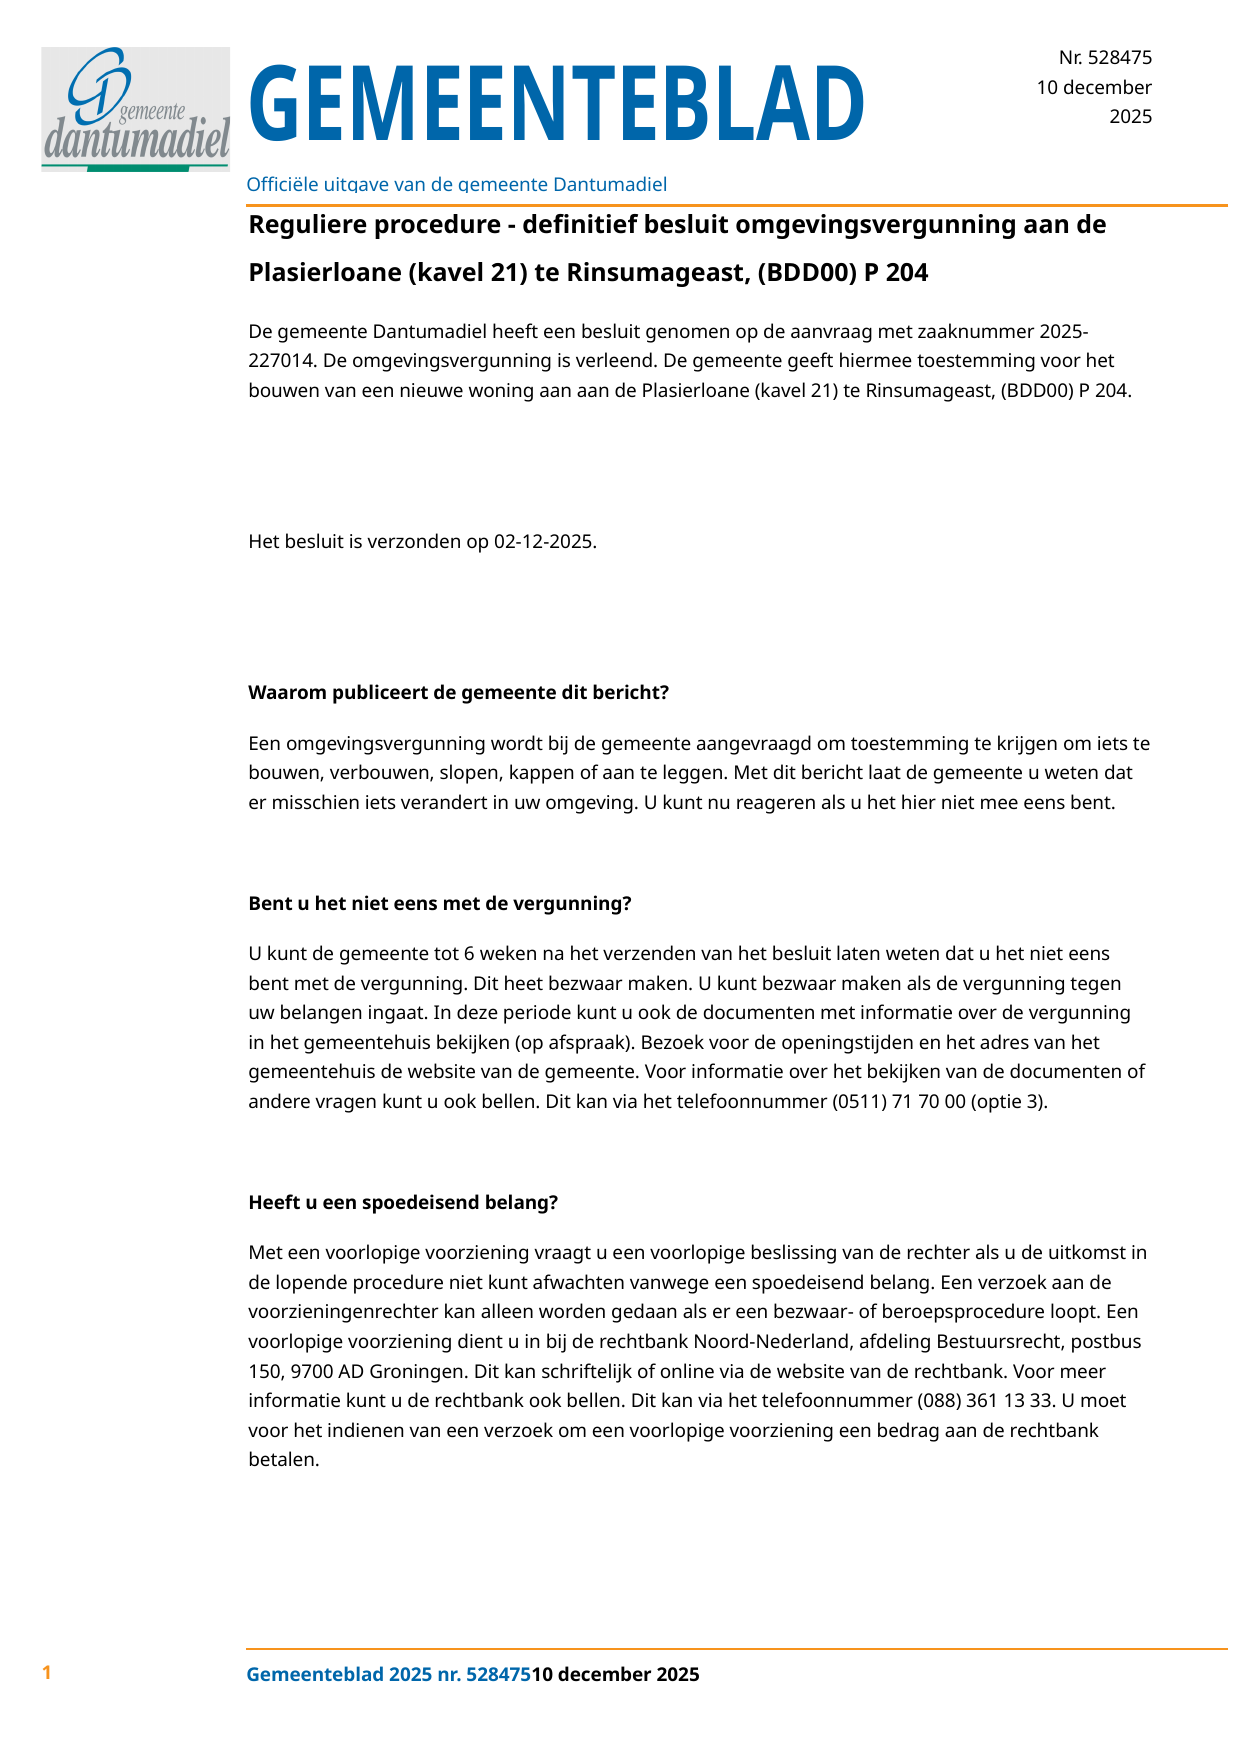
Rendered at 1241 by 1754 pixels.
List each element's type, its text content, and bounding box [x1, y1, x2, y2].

text U kunt de gemeente tot 6 weken na het verzenden van het besluit laten weten dat u het niet eens bent met de vergunning. Dit heet bezwaar maken. U kunt bezwaar maken als de vergunning tegen uw belangen ingaat. In deze periode kunt u ook de documenten met informatie over de vergunning in het gemeentehuis bekijken (op afspraak). Bezoek voor de openingstijden en het adres van het gemeentehuis de website van de gemeente. Voor informatie over het bekijken van de documenten of andere vragen kunt u ook bellen. Dit kan via het telefoonnummer (0511) 71 70 00 (optie 3). [248, 940, 1152, 1114]
text Een omgevingsvergunning wordt bij de gemeente aangevraagd om toestemming te krijgen om iets te bouwen, verbouwen, slopen, kappen of aan te leggen. Met dit bericht laat de gemeente u weten dat er misschien iets verandert in uw omgeving. U kunt nu reageren als u het hier niet mee eens bent. [248, 730, 1152, 815]
text Reguliere procedure - definitief besluit omgevingsvergunning aan de Plasierloane (kavel 21) te Rinsumageast, (BDD00) P 204 [248, 207, 1152, 288]
text De gemeente Dantumadiel heeft een besluit genomen op de aanvraag met zaaknummer 2025-227014. De omgevingsvergunning is verleend. De gemeente geeft hiermee toestemming voor het bouwen van een nieuwe woning aan aan de Plasierloane (kavel 21) te Rinsumageast, (BDD00) P 204. [248, 318, 1152, 403]
text Bent u het niet eens met de vergunning? [248, 890, 1152, 916]
text Waarom publiceert de gemeente dit bericht? [248, 679, 1152, 705]
picture [41, 47, 231, 172]
text Het besluit is verzonden op 02-12-2025. [248, 528, 1152, 554]
text Heeft u een spoedeisend belang? [248, 1189, 1152, 1215]
text Met een voorlopige voorziening vraagt u een voorlopige beslissing van de rechter als u de uitkomst in de lopende procedure niet kunt afwachten vanwege een spoedeisend belang. Een verzoek aan de voorzieningenrechter kan alleen worden gedaan als er een bezwaar- of beroepsprocedure loopt. Een voorlopige voorziening dient u in bij de rechtbank Noord-Nederland, afdeling Bestuursrecht, postbus 150, 9700 AD Groningen. Dit kan schriftelijk of online via de website van de rechtbank. Voor meer informatie kunt u de rechtbank ook bellen. Dit kan via het telefoonnummer (088) 361 13 33. U moet voor het indienen van een verzoek om een voorlopige voorziening een bedrag aan de rechtbank betalen. [248, 1239, 1152, 1472]
